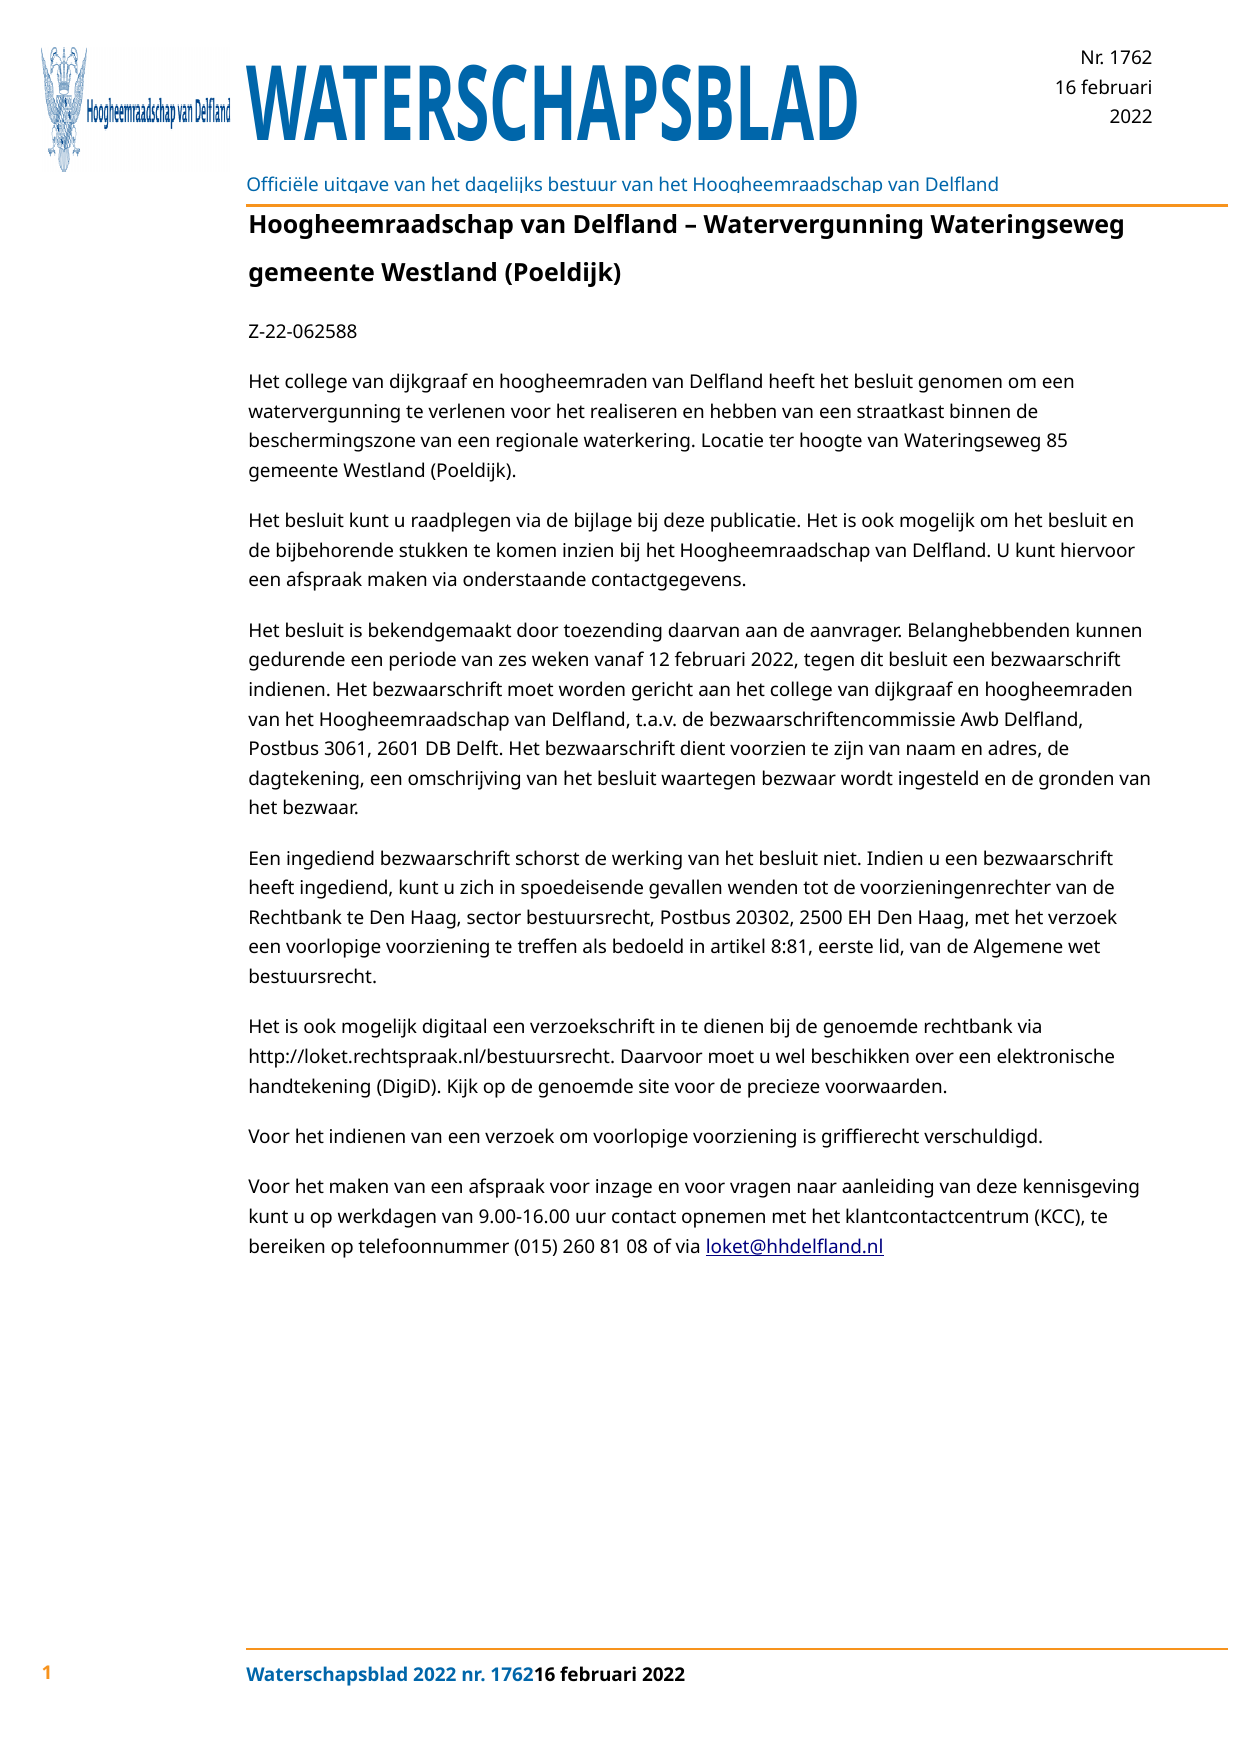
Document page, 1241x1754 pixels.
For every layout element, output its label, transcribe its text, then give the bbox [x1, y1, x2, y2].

text Het is ook mogelijk digitaal een verzoekschrift in te dienen bij de genoemde rechtbank via http://loket.rechtspraak.nl/bestuursrecht. Daarvoor moet u wel beschikken over een elektronische handtekening (DigiD). Kijk op de genoemde site voor de precieze voorwaarden. [248, 1014, 1152, 1099]
text Voor het indienen van een verzoek om voorlopige voorziening is griffierecht verschuldigd. [248, 1123, 1152, 1149]
text Het besluit is bekendgemaakt door toezending daarvan aan de aanvrager. Belanghebbenden kunnen gedurende een periode van zes weken vanaf 12 februari 2022, tegen dit besluit een bezwaarschrift indienen. Het bezwaarschrift moet worden gericht aan het college van dijkgraaf en hoogheemraden van het Hoogheemraadschap van Delfland, t.a.v. de bezwaarschriftencommissie Awb Delfland, Postbus 3061, 2601 DB Delft. Het bezwaarschrift dient voorzien te zijn van naam en adres, de dagtekening, een omschrijving van het besluit waartegen bezwaar wordt ingesteld en de gronden van het bezwaar. [248, 617, 1152, 820]
text Hoogheemraadschap van Delfland – Watervergunning Wateringseweg gemeente Westland (Poeldijk) [248, 207, 1152, 288]
text Het besluit kunt u raadplegen via de bijlage bij deze publicatie. Het is ook mogelijk om het besluit en de bijbehorende stukken te komen inzien bij het Hoogheemraadschap van Delfland. U kunt hiervoor een afspraak maken via onderstaande contactgegevens. [248, 507, 1152, 592]
text Een ingediend bezwaarschrift schorst de werking van het besluit niet. Indien u een bezwaarschrift heeft ingediend, kunt u zich in spoedeisende gevallen wenden tot de voorzieningenrechter van de Rechtbank te Den Haag, sector bestuursrecht, Postbus 20302, 2500 EH Den Haag, met het verzoek een voorlopige voorziening te treffen als bedoeld in artikel 8:81, eerste lid, van de Algemene wet bestuursrecht. [248, 845, 1152, 989]
picture [41, 47, 231, 172]
text Het college van dijkgraaf en hoogheemraden van Delfland heeft het besluit genomen om een watervergunning te verlenen voor het realiseren en hebben van een straatkast binnen de beschermingszone van een regionale waterkering. Locatie ter hoogte van Wateringseweg 85 gemeente Westland (Poeldijk). [248, 368, 1152, 483]
text Z-22-062588 [248, 318, 1152, 344]
text Voor het maken van een afspraak voor inzage en voor vragen naar aanleiding van deze kennisgeving kunt u op werkdagen van 9.00-16.00 uur contact opnemen met het klantcontactcentrum (KCC), te bereiken op telefoonnummer (015) 260 81 08 of via loket@hhdelfland.nl [248, 1174, 1152, 1259]
